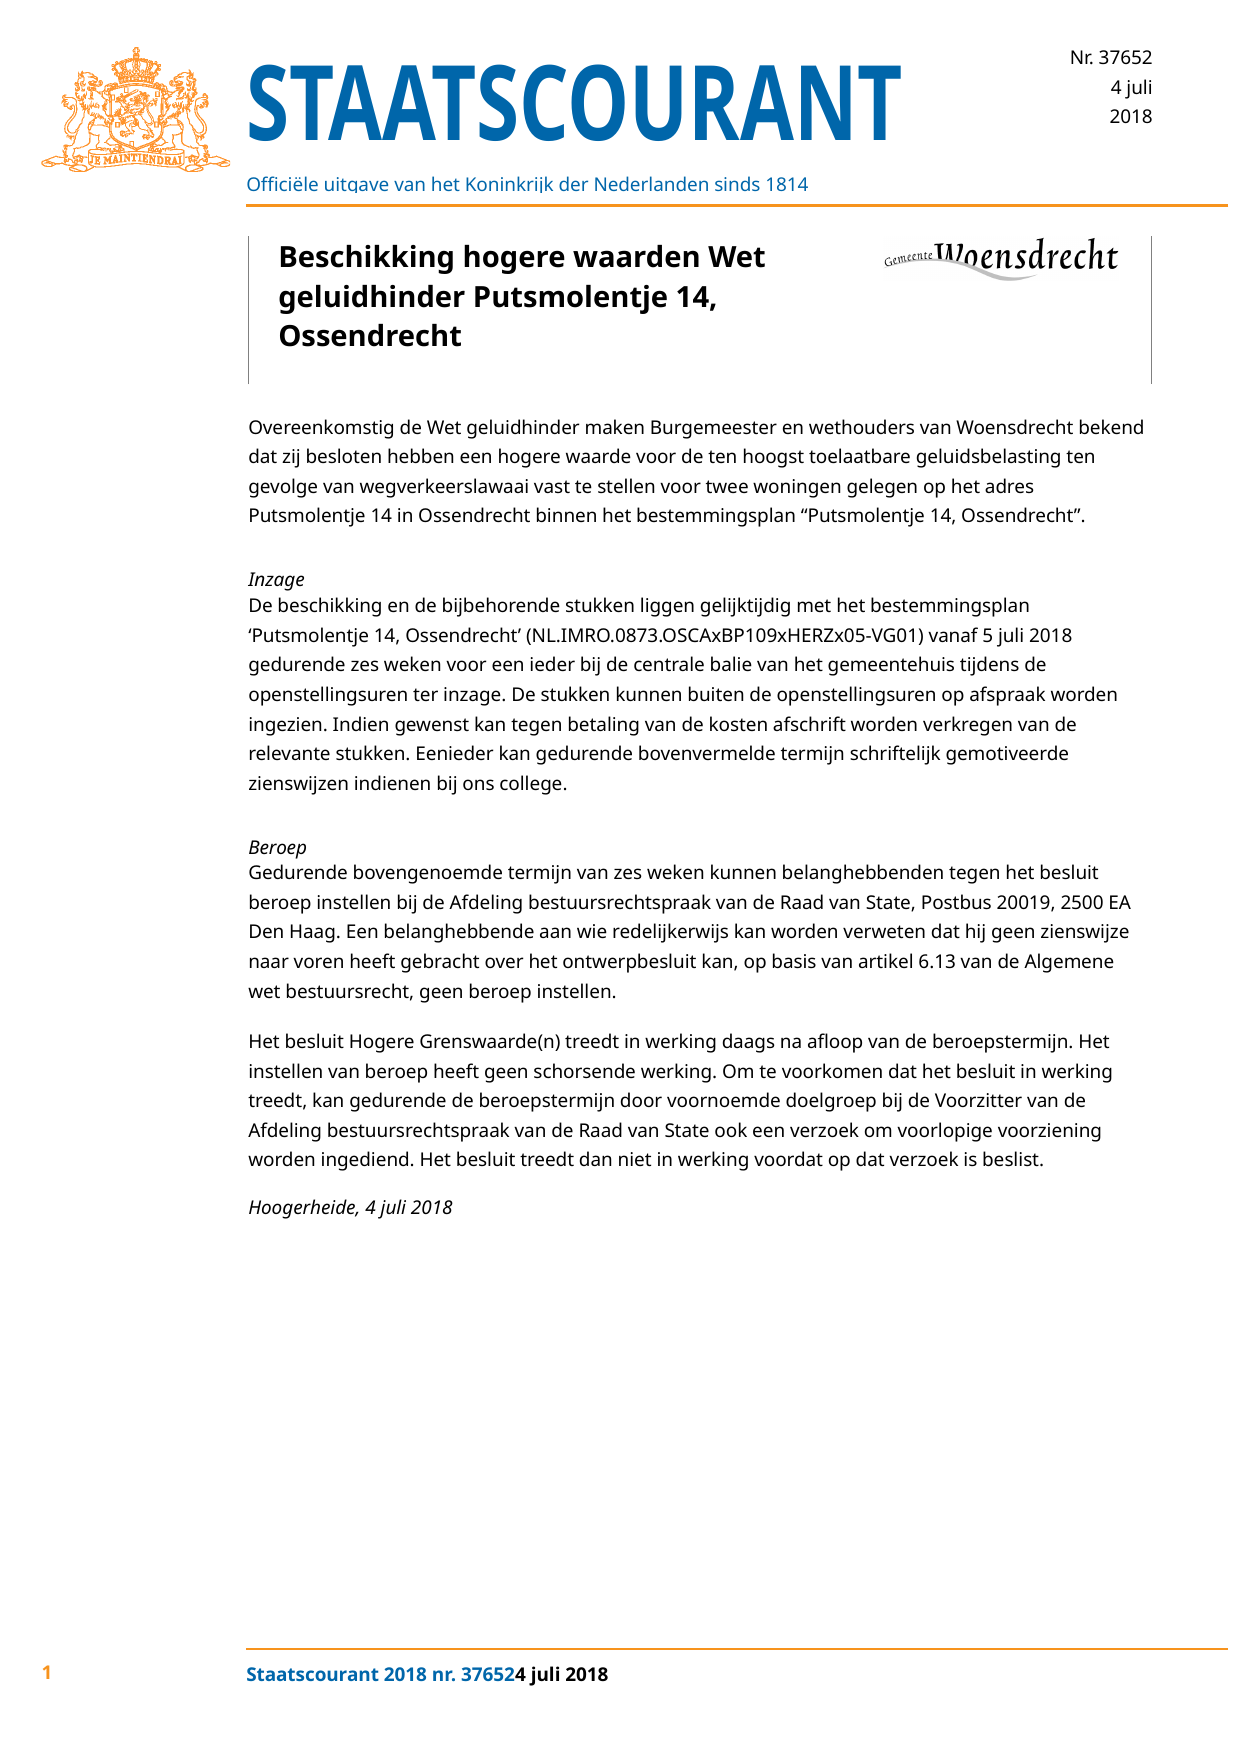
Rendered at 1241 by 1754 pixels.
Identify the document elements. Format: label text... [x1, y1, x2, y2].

picture [41, 47, 231, 172]
text Het besluit Hogere Grenswaarde(n) treedt in werking daags na afloop van de beroepstermijn. Het instellen van beroep heeft geen schorsende werking. Om te voorkomen dat het besluit in werking treedt, kan gedurende de beroepstermijn door voornoemde doelgroep bij de Voorzitter van de Afdeling bestuursrechtspraak van de Raad van State ook een verzoek om voorlopige voorziening worden ingediend. Het besluit treedt dan niet in werking voordat op dat verzoek is beslist. [248, 1028, 1152, 1172]
text Beroep [248, 834, 1152, 859]
picture [882, 236, 1119, 281]
table_header [850, 236, 1151, 384]
table_header Beschikking hogere waarden Wet geluidhinder Putsmolentje 14, Ossendrecht [249, 236, 850, 384]
text Gedurende bovengenoemde termijn van zes weken kunnen belanghebbenden tegen het besluit beroep instellen bij de Afdeling bestuursrechtspraak van de Raad van State, Postbus 20019, 2500 EA Den Haag. Een belanghebbende aan wie redelijkerwijs kan worden verweten dat hij geen zienswijze naar voren heeft gebracht over het ontwerpbesluit kan, op basis van artikel 6.13 van de Algemene wet bestuursrecht, geen beroep instellen. [248, 859, 1152, 1004]
text Overeenkomstig de Wet geluidhinder maken Burgemeester en wethouders van Woensdrecht bekend dat zij besloten hebben een hogere waarde voor de ten hoogst toelaatbare geluidsbelasting ten gevolge van wegverkeerslawaai vast te stellen voor twee woningen gelegen op het adres Putsmolentje 14 in Ossendrecht binnen het bestemmingsplan “Putsmolentje 14, Ossendrecht”. [248, 414, 1152, 528]
text Hoogerheide, 4 juli 2018 [248, 1194, 1152, 1220]
text Inzage [248, 567, 1152, 592]
text De beschikking en de bijbehorende stukken liggen gelijktijdig met het bestemmingsplan ‘Putsmolentje 14, Ossendrecht’ (NL.IMRO.0873.OSCAxBP109xHERZx05-VG01) vanaf 5 juli 2018 gedurende zes weken voor een ieder bij de centrale balie van het gemeentehuis tijdens de openstellingsuren ter inzage. De stukken kunnen buiten de openstellingsuren op afspraak worden ingezien. Indien gewenst kan tegen betaling van de kosten afschrift worden verkregen van de relevante stukken. Eenieder kan gedurende bovenvermelde termijn schriftelijk gemotiveerde zienswijzen indienen bij ons college. [248, 592, 1152, 796]
